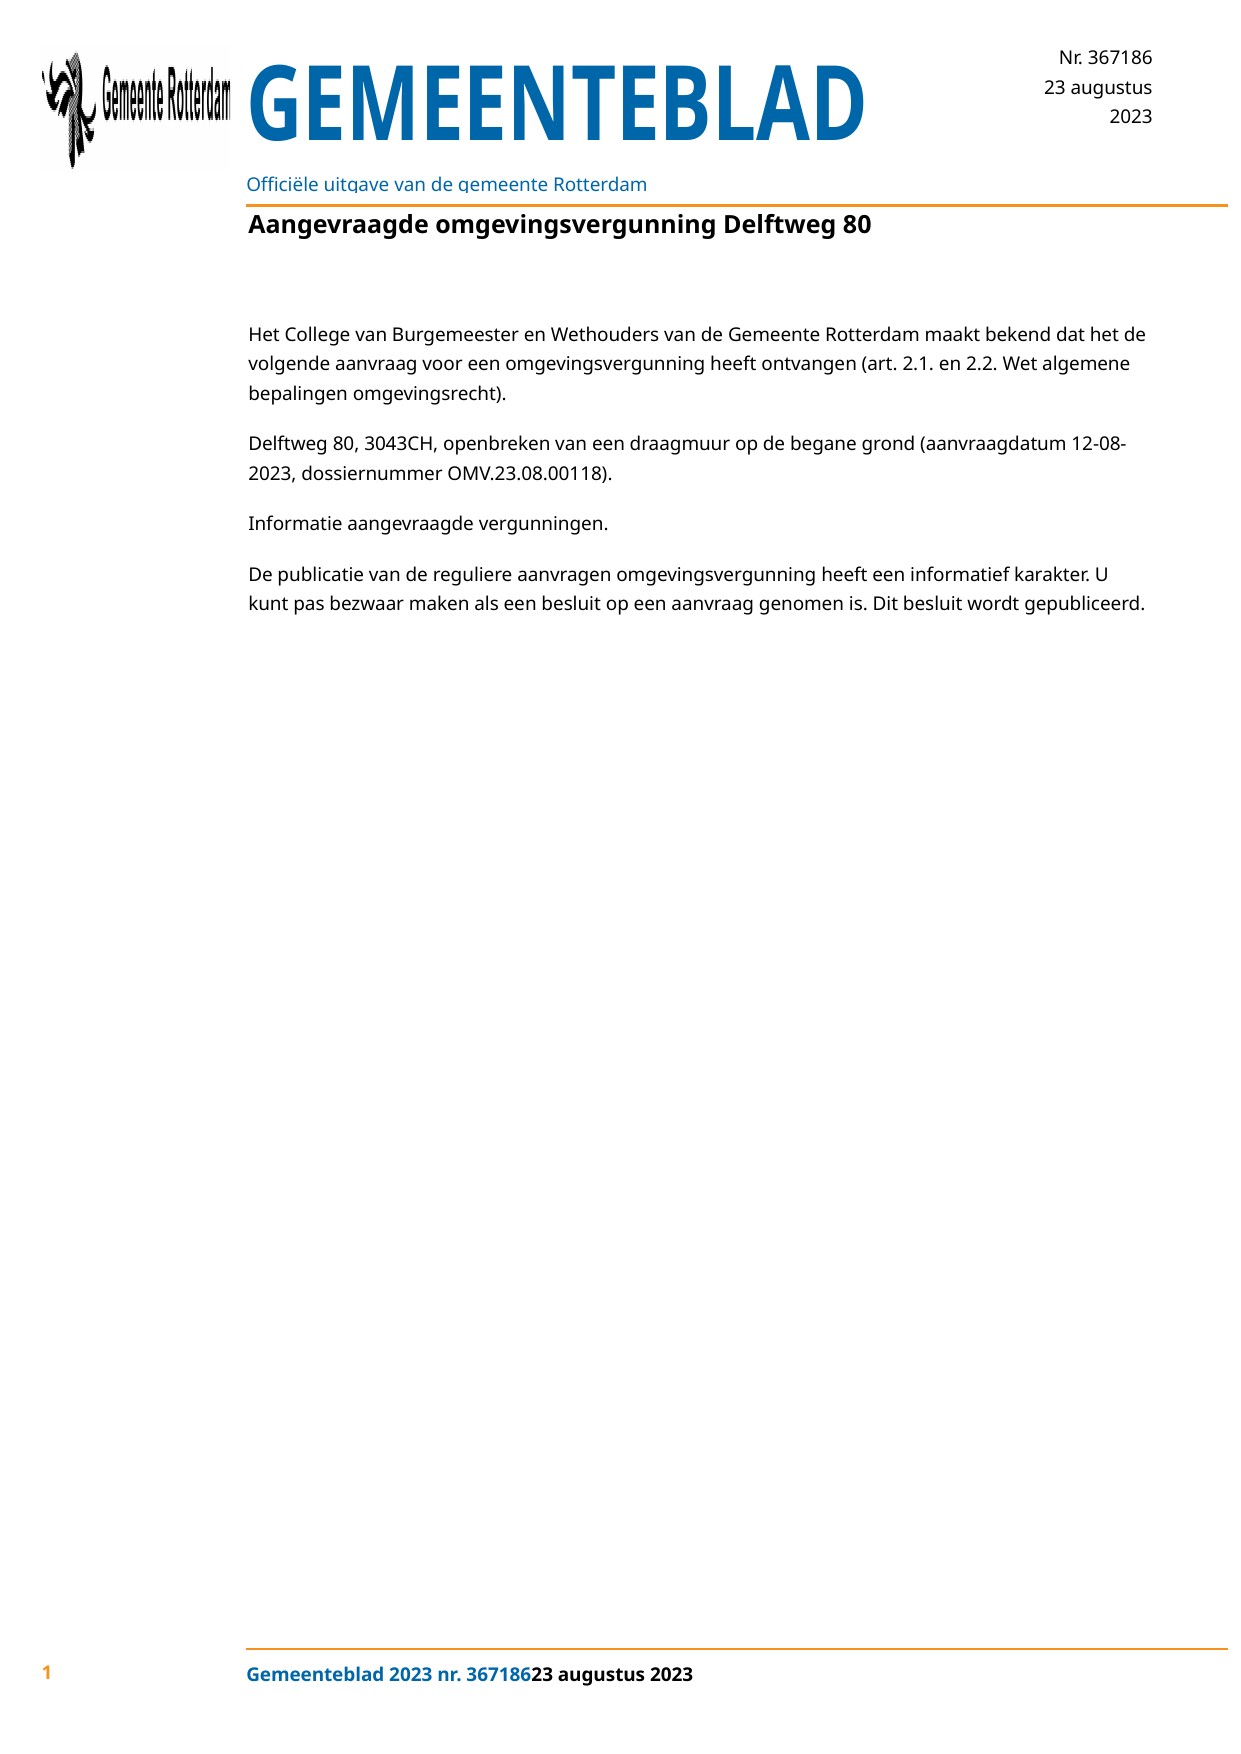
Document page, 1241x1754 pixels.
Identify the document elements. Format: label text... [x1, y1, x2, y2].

text Aangevraagde omgevingsvergunning Delftweg 80 [248, 207, 1152, 241]
text Het College van Burgemeester en Wethouders van de Gemeente Rotterdam maakt bekend dat het de volgende aanvraag voor een omgevingsvergunning heeft ontvangen (art. 2.1. en 2.2. Wet algemene bepalingen omgevingsrecht). [248, 321, 1152, 406]
picture [41, 47, 231, 172]
text Delftweg 80, 3043CH, openbreken van een draagmuur op de begane grond (aanvraagdatum 12-08-2023, dossiernummer OMV.23.08.00118). [248, 430, 1152, 486]
text Informatie aangevraagde vergunningen. [248, 510, 1152, 536]
text De publicatie van de reguliere aanvragen omgevingsvergunning heeft een informatief karakter. U kunt pas bezwaar maken als een besluit op een aanvraag genomen is. Dit besluit wordt gepubliceerd. [248, 561, 1152, 616]
